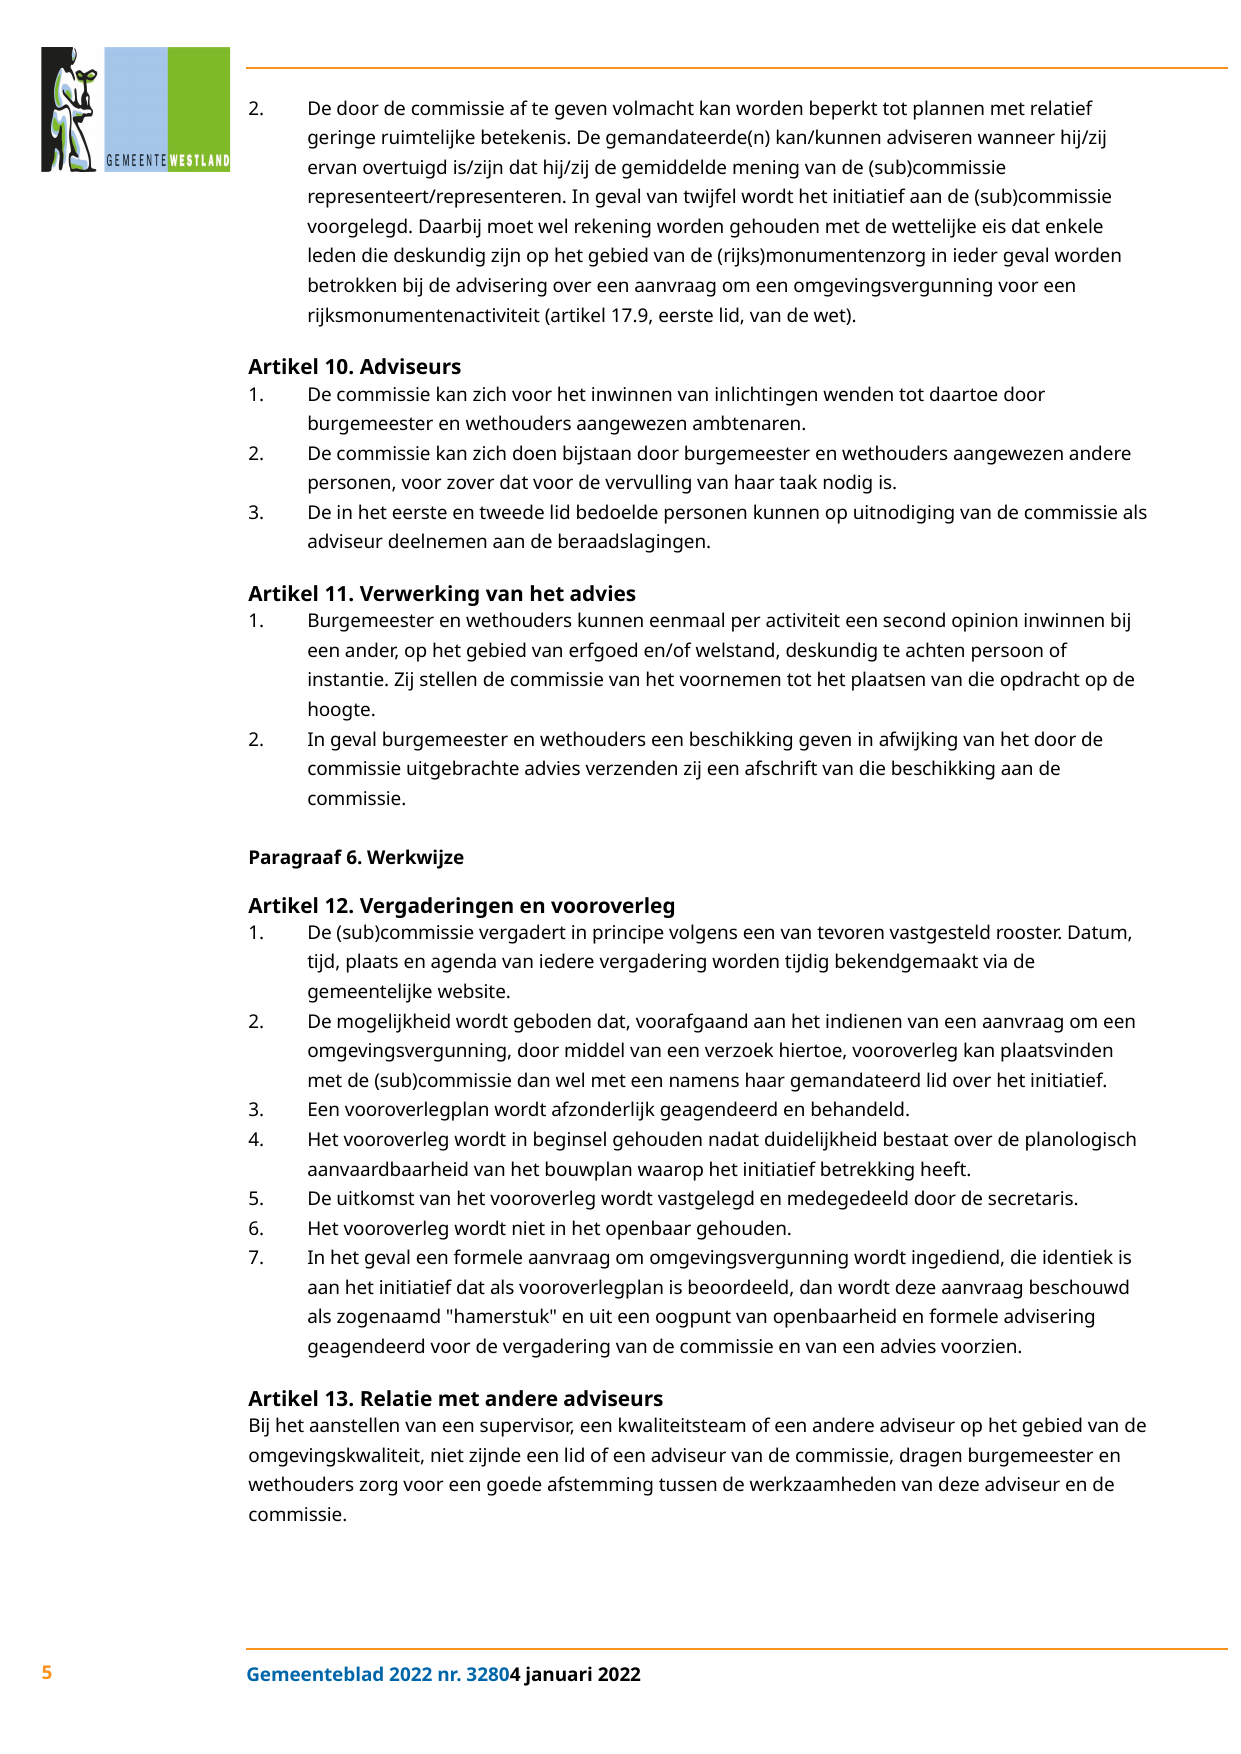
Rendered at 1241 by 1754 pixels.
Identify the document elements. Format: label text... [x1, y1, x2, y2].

text Artikel 11. Verwerking van het advies [248, 579, 1152, 607]
list De commissie kan zich voor het inwinnen van inlichtingen wenden tot daartoe door burgemeester en wethouders aangewezen ambtenaren. [248, 381, 1152, 436]
list De (sub)commissie vergadert in principe volgens een van tevoren vastgesteld rooster. Datum, tijd, plaats en agenda van iedere vergadering worden tijdig bekendgemaakt via de gemeentelijke website. [248, 919, 1152, 1004]
list In het geval een formele aanvraag om omgevingsvergunning wordt ingediend, die identiek is aan het initiatief dat als vooroverlegplan is beoordeeld, dan wordt deze aanvraag beschouwd als zogenaamd "hamerstuk" en uit een oogpunt van openbaarheid en formele advisering geagendeerd voor de vergadering van de commissie en van een advies voorzien. [248, 1244, 1152, 1359]
text Artikel 12. Vergaderingen en vooroverleg [248, 891, 1152, 919]
text Artikel 10. Adviseurs [248, 352, 1152, 381]
list De door de commissie af te geven volmacht kan worden beperkt tot plannen met relatief geringe ruimtelijke betekenis. De gemandateerde(n) kan/kunnen adviseren wanneer hij/zij ervan overtuigd is/zijn dat hij/zij de gemiddelde mening van de (sub)commissie representeert/representeren. In geval van twijfel wordt het initiatief aan de (sub)commissie voorgelegd. Daarbij moet wel rekening worden gehouden met de wettelijke eis dat enkele leden die deskundig zijn op het gebied van de (rijks)monumentenzorg in ieder geval worden betrokken bij de advisering over een aanvraag om een omgevingsvergunning voor een rijksmonumentenactiviteit (artikel 17.9, eerste lid, van de wet). [248, 95, 1152, 328]
list Het vooroverleg wordt in beginsel gehouden nadat duidelijkheid bestaat over de planologisch aanvaardbaarheid van het bouwplan waarop het initiatief betrekking heeft. [248, 1126, 1152, 1182]
text Bij het aanstellen van een supervisor, een kwaliteitsteam of een andere adviseur op het gebied van de omgevingskwaliteit, niet zijnde een lid of een adviseur van de commissie, dragen burgemeester en wethouders zorg voor een goede afstemming tussen de werkzaamheden van deze adviseur en de commissie. [248, 1412, 1152, 1527]
picture [41, 47, 231, 172]
list Het vooroverleg wordt niet in het openbaar gehouden. [248, 1215, 1152, 1241]
list De mogelijkheid wordt geboden dat, voorafgaand aan het indienen van een aanvraag om een omgevingsvergunning, door middel van een verzoek hiertoe, vooroverleg kan plaatsvinden met de (sub)commissie dan wel met een namens haar gemandateerd lid over het initiatief. [248, 1008, 1152, 1093]
text Paragraaf 6. Werkwijze [248, 844, 1152, 870]
list Een vooroverlegplan wordt afzonderlijk geagendeerd en behandeld. [248, 1097, 1152, 1122]
list In geval burgemeester en wethouders een beschikking geven in afwijking van het door de commissie uitgebrachte advies verzenden zij een afschrift van die beschikking aan de commissie. [248, 726, 1152, 811]
list De uitkomst van het vooroverleg wordt vastgelegd en medegedeeld door de secretaris. [248, 1185, 1152, 1211]
list De commissie kan zich doen bijstaan door burgemeester en wethouders aangewezen andere personen, voor zover dat voor de vervulling van haar taak nodig is. [248, 440, 1152, 495]
list De in het eerste en tweede lid bedoelde personen kunnen op uitnodiging van de commissie als adviseur deelnemen aan de beraadslagingen. [248, 499, 1152, 554]
list Burgemeester en wethouders kunnen eenmaal per activiteit een second opinion inwinnen bij een ander, op het gebied van erfgoed en/of welstand, deskundig te achten persoon of instantie. Zij stellen de commissie van het voornemen tot het plaatsen van die opdracht op de hoogte. [248, 607, 1152, 722]
text Artikel 13. Relatie met andere adviseurs [248, 1384, 1152, 1412]
